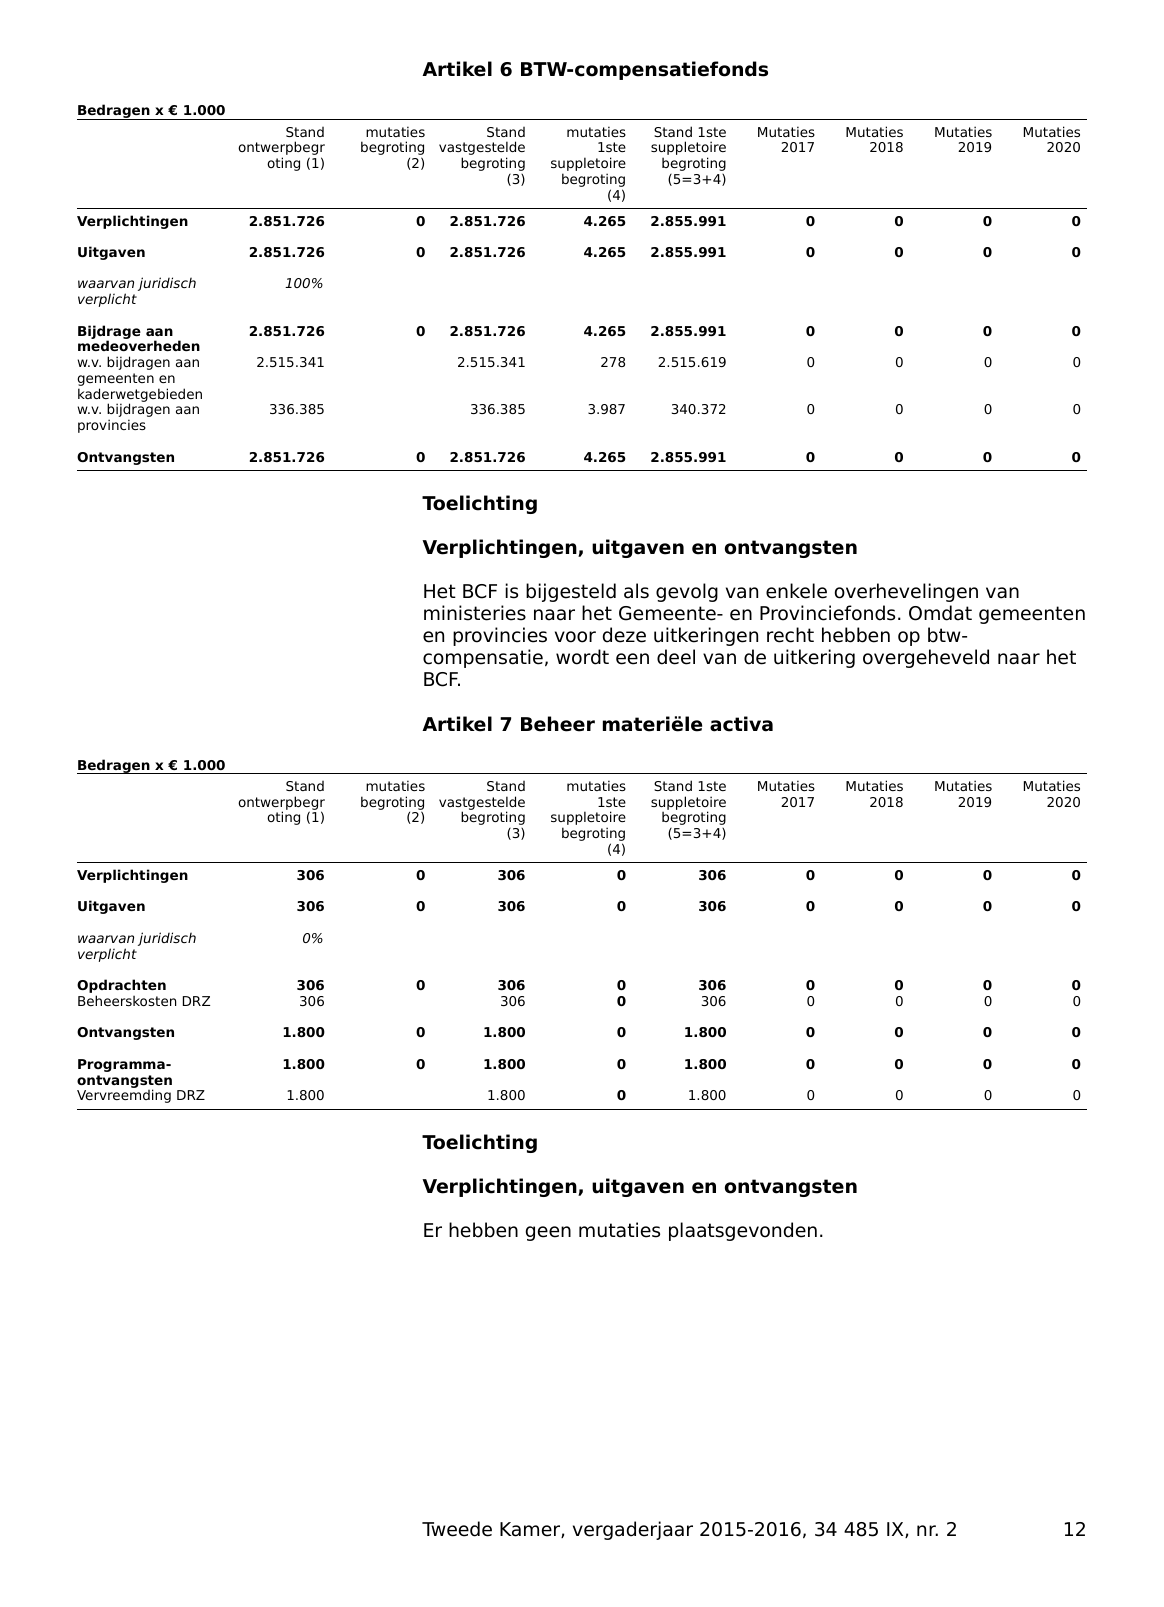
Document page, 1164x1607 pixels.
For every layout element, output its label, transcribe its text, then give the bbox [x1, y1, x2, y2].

table_cell [632, 962, 732, 978]
table_cell 0 [998, 245, 1087, 261]
table_cell 0 [331, 209, 431, 229]
table_cell Stand 1ste suppletoire begroting (5=3+4) [632, 774, 732, 862]
table_cell 0 [998, 449, 1087, 470]
table_cell [331, 355, 431, 402]
table_cell 2.515.341 [431, 355, 531, 402]
table_cell 100% [230, 276, 331, 308]
table_cell 3.987 [531, 402, 632, 434]
table_cell 0 [531, 899, 632, 915]
table_cell [230, 1009, 331, 1025]
table_cell [230, 1041, 331, 1057]
table_cell 0 [998, 863, 1087, 883]
table_cell [909, 1009, 998, 1025]
table_cell [77, 120, 230, 208]
table_cell [632, 261, 732, 276]
table_cell [909, 962, 998, 978]
table_cell [998, 962, 1087, 978]
table_cell 0 [998, 402, 1087, 434]
table_cell Uitgaven [77, 245, 230, 261]
table_cell [331, 915, 431, 931]
table_cell [632, 308, 732, 323]
table_cell [531, 931, 632, 962]
table_cell [331, 276, 431, 308]
table_cell [821, 276, 909, 308]
table_cell 4.265 [531, 324, 632, 355]
table_cell [431, 884, 531, 899]
table_cell Mutaties 2019 [909, 774, 998, 862]
table_cell 2.851.726 [230, 245, 331, 261]
table_cell Mutaties 2017 [732, 120, 821, 208]
table_cell [998, 1009, 1087, 1025]
table_cell [821, 915, 909, 931]
table_cell [431, 434, 531, 449]
table_cell 306 [632, 994, 732, 1009]
table_cell [230, 884, 331, 899]
table_cell 0 [998, 324, 1087, 355]
table_cell 2.851.726 [431, 209, 531, 229]
table_cell 0 [531, 863, 632, 883]
table_cell Mutaties 2020 [998, 120, 1087, 208]
table_cell [331, 229, 431, 245]
table_cell [998, 931, 1087, 962]
table_cell [331, 994, 431, 1009]
table_cell 278 [531, 355, 632, 402]
table_cell [531, 915, 632, 931]
table_cell [431, 1041, 531, 1057]
table_cell [732, 1041, 821, 1057]
table_cell waarvan juridisch verplicht [77, 276, 230, 308]
table_cell [230, 229, 331, 245]
table_cell [821, 261, 909, 276]
table_cell 0 [732, 355, 821, 402]
table_cell [632, 1009, 732, 1025]
table_cell [821, 1041, 909, 1057]
table_cell 0 [998, 209, 1087, 229]
table_cell Ontvangsten [77, 449, 230, 470]
table_cell Verplichtingen [77, 863, 230, 883]
table_cell [821, 962, 909, 978]
table_cell 2.515.341 [230, 355, 331, 402]
table_cell [431, 931, 531, 962]
table_cell 340.372 [632, 402, 732, 434]
table_cell Stand vastgestelde begroting (3) [431, 120, 531, 208]
subtitle Artikel 6 BTW-compensatiefonds [422, 59, 1087, 81]
subtitle Toelichting [422, 493, 1087, 515]
table_cell [77, 434, 230, 449]
table_cell [230, 434, 331, 449]
table_cell 0 [998, 978, 1087, 994]
table_cell [632, 915, 732, 931]
table_cell 0 [732, 978, 821, 994]
table_cell 2.851.726 [431, 245, 531, 261]
table_cell [431, 276, 531, 308]
table_cell 0 [531, 1025, 632, 1041]
table_cell [632, 884, 732, 899]
table_cell [909, 276, 998, 308]
subtitle Artikel 7 Beheer materiële activa [422, 713, 1087, 735]
table_cell [431, 915, 531, 931]
table_cell w.v. bijdragen aan gemeenten en kaderwetgebieden [77, 355, 230, 402]
table_cell [331, 402, 431, 434]
table_cell 1.800 [431, 1088, 531, 1108]
table_cell 306 [230, 863, 331, 883]
table_cell 0 [821, 245, 909, 261]
table_cell 4.265 [531, 449, 632, 470]
table_cell 2.855.991 [632, 209, 732, 229]
table_cell [230, 962, 331, 978]
table_cell 2.851.726 [431, 449, 531, 470]
table_cell 0 [998, 1088, 1087, 1108]
table_cell 1.800 [230, 1057, 331, 1088]
table_cell [531, 1009, 632, 1025]
subtitle Verplichtingen, uitgaven en ontvangsten [422, 1176, 1087, 1198]
table_cell [632, 229, 732, 245]
table_cell [331, 1041, 431, 1057]
table_cell mutaties begroting (2) [331, 774, 431, 862]
table_cell [998, 1041, 1087, 1057]
table_cell [909, 261, 998, 276]
table_cell [331, 962, 431, 978]
table_cell 0 [998, 355, 1087, 402]
table_cell [77, 884, 230, 899]
table_header Bedragen x € 1.000 [77, 757, 1087, 773]
table_cell [632, 1041, 732, 1057]
table_cell [431, 308, 531, 323]
table_header Bedragen x € 1.000 [77, 103, 1087, 119]
table_cell Stand ontwerpbegroting (1) [230, 774, 331, 862]
table_cell Mutaties 2018 [821, 774, 909, 862]
table_cell 2.851.726 [230, 449, 331, 470]
table_cell 306 [632, 899, 732, 915]
table_cell mutaties begroting (2) [331, 120, 431, 208]
table_cell [732, 276, 821, 308]
table_cell [77, 962, 230, 978]
table_cell 0 [909, 994, 998, 1009]
table_cell 306 [230, 899, 331, 915]
table_cell 0 [909, 355, 998, 402]
table_cell [331, 931, 431, 962]
table_cell mutaties 1ste suppletoire begroting (4) [531, 120, 632, 208]
table_cell 0 [821, 324, 909, 355]
table_cell 2.515.619 [632, 355, 732, 402]
table_cell 0 [821, 994, 909, 1009]
table_cell 0 [732, 863, 821, 883]
table_cell 1.800 [230, 1025, 331, 1041]
table_cell [909, 308, 998, 323]
table_cell w.v. bijdragen aan provincies [77, 402, 230, 434]
table_cell 0 [909, 245, 998, 261]
table_cell [77, 229, 230, 245]
table_cell 0 [821, 402, 909, 434]
table_cell [331, 1088, 431, 1108]
table_cell [531, 1041, 632, 1057]
table_cell 0 [331, 1025, 431, 1041]
table_cell 2.855.991 [632, 324, 732, 355]
table_cell 0 [331, 245, 431, 261]
table_cell [531, 229, 632, 245]
table_cell [531, 962, 632, 978]
table_cell 0 [821, 899, 909, 915]
table_cell [909, 931, 998, 962]
table_cell 0 [821, 1088, 909, 1108]
table_cell [230, 261, 331, 276]
table_cell [732, 308, 821, 323]
table_cell 0 [909, 324, 998, 355]
table_cell [77, 915, 230, 931]
table_cell 0 [821, 1057, 909, 1088]
table_cell [431, 1009, 531, 1025]
table_cell 0 [531, 994, 632, 1009]
table_cell 0 [732, 449, 821, 470]
table_cell 306 [632, 863, 732, 883]
table_cell [531, 434, 632, 449]
table_cell [531, 884, 632, 899]
table_cell 0 [732, 1025, 821, 1041]
table_cell Mutaties 2019 [909, 120, 998, 208]
table_cell Stand vastgestelde begroting (3) [431, 774, 531, 862]
table_cell [732, 434, 821, 449]
table_cell 2.851.726 [230, 209, 331, 229]
table_cell mutaties 1ste suppletoire begroting (4) [531, 774, 632, 862]
table_cell [821, 884, 909, 899]
table_cell 0 [909, 1057, 998, 1088]
table_cell 1.800 [431, 1025, 531, 1041]
table_cell 0 [821, 1025, 909, 1041]
table_cell 306 [431, 899, 531, 915]
table_cell 306 [431, 978, 531, 994]
table_cell 306 [632, 978, 732, 994]
text Er hebben geen mutaties plaatsgevonden. [422, 1220, 1087, 1242]
table_cell 0 [821, 449, 909, 470]
subtitle Toelichting [422, 1132, 1087, 1154]
table_cell [998, 915, 1087, 931]
table_cell 1.800 [632, 1057, 732, 1088]
table_cell [998, 229, 1087, 245]
table_cell [998, 276, 1087, 308]
table_cell [821, 308, 909, 323]
table_cell [821, 434, 909, 449]
table_cell [998, 884, 1087, 899]
table_cell 0 [732, 324, 821, 355]
table_cell 2.855.991 [632, 245, 732, 261]
table_cell 0 [909, 863, 998, 883]
table_cell 0 [909, 209, 998, 229]
table_cell 0 [732, 245, 821, 261]
table_cell [632, 434, 732, 449]
table_cell [431, 261, 531, 276]
table_cell 306 [431, 863, 531, 883]
table_cell [77, 774, 230, 862]
table_cell Ontvangsten [77, 1025, 230, 1041]
table_cell [998, 434, 1087, 449]
table_cell 0 [331, 863, 431, 883]
table_cell 0 [909, 978, 998, 994]
table_cell 0 [998, 899, 1087, 915]
table_cell Opdrachten [77, 978, 230, 994]
table_cell Stand 1ste suppletoire begroting (5=3+4) [632, 120, 732, 208]
table_cell 4.265 [531, 209, 632, 229]
table_cell [909, 1041, 998, 1057]
table_cell 0 [531, 1088, 632, 1108]
table_cell 0 [331, 1057, 431, 1088]
table_cell waarvan juridisch verplicht [77, 931, 230, 962]
table_cell [732, 261, 821, 276]
table_cell 0 [998, 994, 1087, 1009]
table_cell 0 [531, 978, 632, 994]
table_cell [909, 434, 998, 449]
table_cell 0 [732, 209, 821, 229]
table_cell 336.385 [230, 402, 331, 434]
table_cell 0 [909, 449, 998, 470]
table_cell Uitgaven [77, 899, 230, 915]
table_cell 0 [331, 324, 431, 355]
table_cell [998, 261, 1087, 276]
table_cell 0 [732, 402, 821, 434]
table_cell Mutaties 2020 [998, 774, 1087, 862]
table_cell 1.800 [230, 1088, 331, 1108]
table_cell 2.855.991 [632, 449, 732, 470]
table_cell [732, 1009, 821, 1025]
table_cell 0 [821, 209, 909, 229]
table_cell [331, 1009, 431, 1025]
table_cell Programma-ontvangsten [77, 1057, 230, 1088]
table_cell [331, 884, 431, 899]
table_cell 0 [909, 1025, 998, 1041]
table_cell [909, 229, 998, 245]
table_cell 306 [431, 994, 531, 1009]
table_cell [732, 931, 821, 962]
table_cell [531, 261, 632, 276]
table_cell Mutaties 2017 [732, 774, 821, 862]
table_cell Beheerskosten DRZ [77, 994, 230, 1009]
table_cell [431, 962, 531, 978]
table_cell [998, 308, 1087, 323]
table_cell [77, 261, 230, 276]
table_cell [821, 931, 909, 962]
table_cell Bijdrage aan medeoverheden [77, 324, 230, 355]
table_cell [909, 884, 998, 899]
table_cell [431, 229, 531, 245]
table_cell 0 [331, 899, 431, 915]
table_cell 0 [732, 1057, 821, 1088]
table_cell 0 [732, 994, 821, 1009]
table_cell 336.385 [431, 402, 531, 434]
table_cell [77, 1041, 230, 1057]
table_cell [331, 434, 431, 449]
table_cell [531, 308, 632, 323]
table_cell 2.851.726 [230, 324, 331, 355]
table_cell 0 [531, 1057, 632, 1088]
subtitle Verplichtingen, uitgaven en ontvangsten [422, 537, 1087, 559]
table_cell [732, 229, 821, 245]
table_cell 0 [909, 402, 998, 434]
table_cell [732, 884, 821, 899]
table_cell [230, 915, 331, 931]
table_cell 0 [732, 1088, 821, 1108]
table_cell 1.800 [431, 1057, 531, 1088]
table_cell 0 [821, 355, 909, 402]
table_cell 0% [230, 931, 331, 962]
text Het BCF is bijgesteld als gevolg van enkele overhevelingen van ministeries naar het Gemeente- en Provinciefonds. Omdat gemeenten en provincies voor deze uitkeringen recht hebben op btw- compensatie, wordt een deel van de uitkering overgeheveld naar het BCF. [422, 581, 1087, 691]
table_cell 4.265 [531, 245, 632, 261]
table_cell [77, 1009, 230, 1025]
table_cell Mutaties 2018 [821, 120, 909, 208]
table_cell 0 [331, 449, 431, 470]
table_cell 2.851.726 [431, 324, 531, 355]
table_cell 0 [331, 978, 431, 994]
table_cell [632, 276, 732, 308]
table_cell Vervreemding DRZ [77, 1088, 230, 1108]
table_cell 0 [998, 1025, 1087, 1041]
table_cell 306 [230, 994, 331, 1009]
table_cell 0 [732, 899, 821, 915]
table_cell 0 [821, 978, 909, 994]
table_cell [732, 915, 821, 931]
table_cell [331, 308, 431, 323]
table_cell [732, 962, 821, 978]
table_cell 1.800 [632, 1025, 732, 1041]
table_cell 0 [909, 899, 998, 915]
table_cell [77, 308, 230, 323]
table_cell 306 [230, 978, 331, 994]
table_cell Stand ontwerpbegroting (1) [230, 120, 331, 208]
table_cell [821, 1009, 909, 1025]
table_cell [909, 915, 998, 931]
table_cell Verplichtingen [77, 209, 230, 229]
table_cell 0 [909, 1088, 998, 1108]
table_cell 0 [821, 863, 909, 883]
table_cell [331, 261, 431, 276]
table_cell 0 [998, 1057, 1087, 1088]
table_cell [230, 308, 331, 323]
table_cell [531, 276, 632, 308]
table_cell [821, 229, 909, 245]
table_cell [632, 931, 732, 962]
table_cell 1.800 [632, 1088, 732, 1108]
